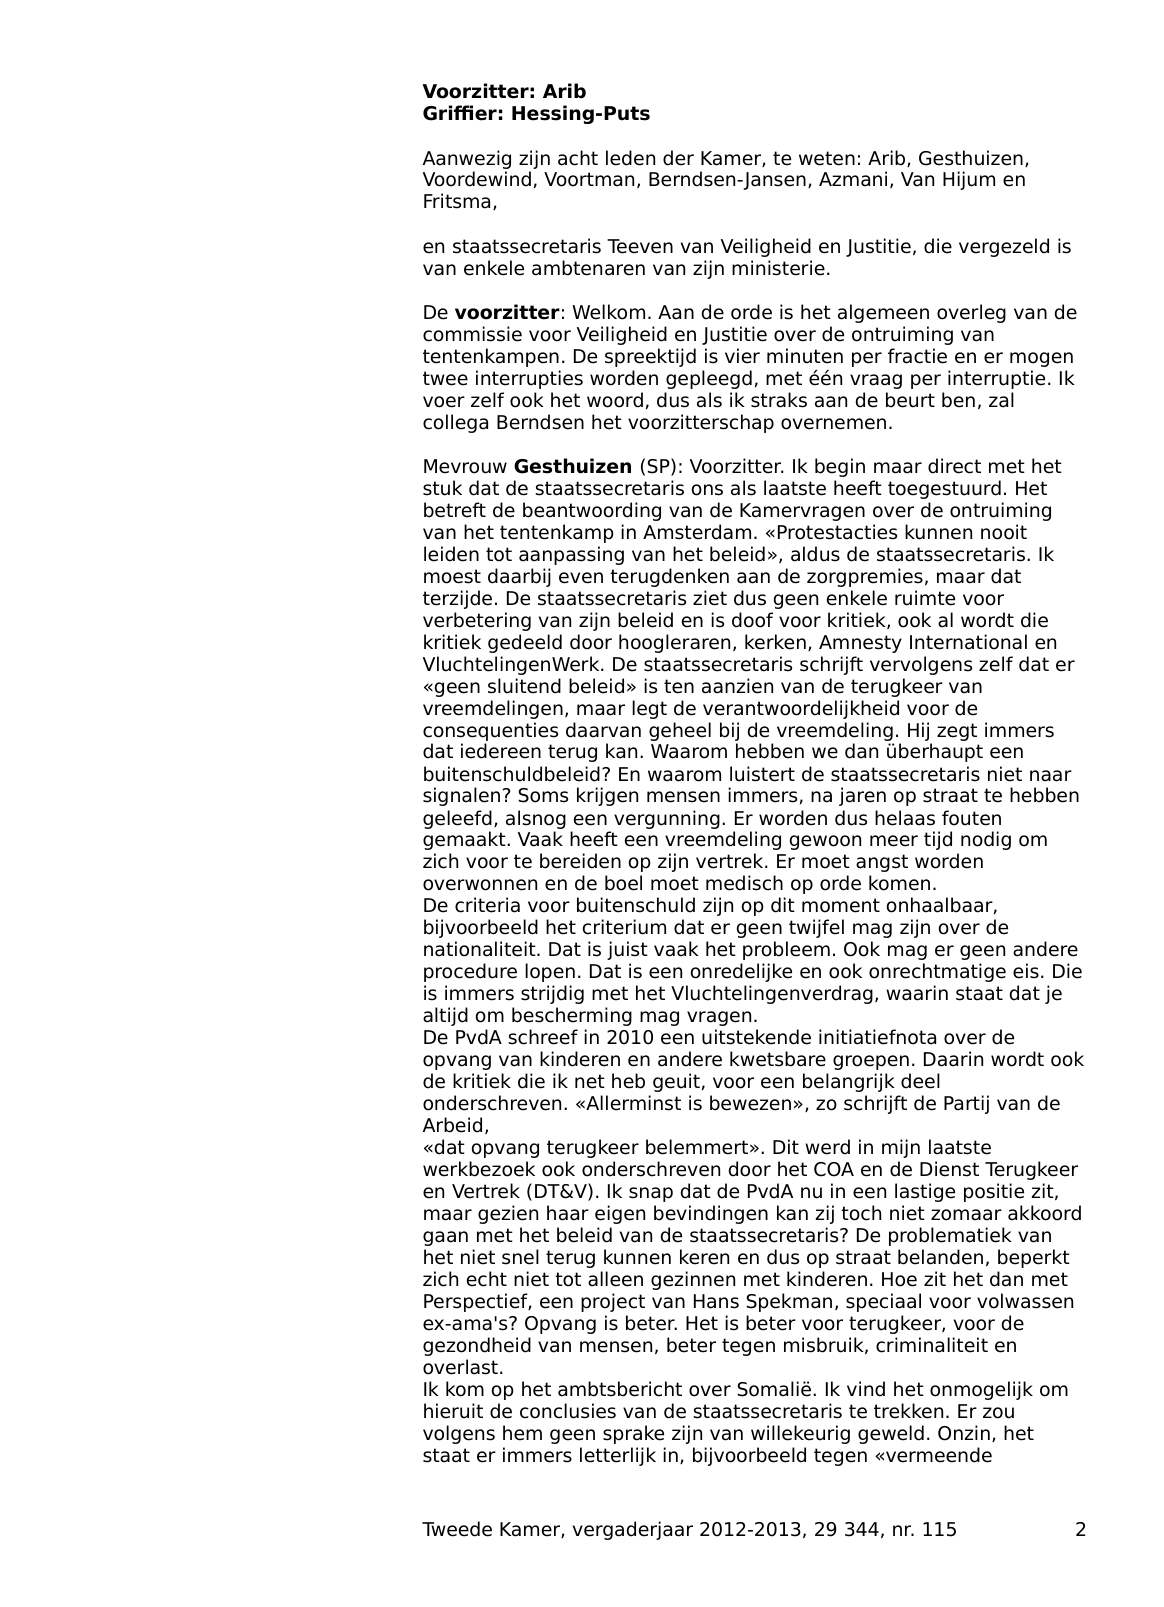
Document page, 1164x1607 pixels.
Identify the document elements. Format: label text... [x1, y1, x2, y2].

text Ik kom op het ambtsbericht over Somalië. Ik vind het onmogelijk om hieruit de conclusies van de staatssecretaris te trekken. Er zou volgens hem geen sprake zijn van willekeurig geweld. Onzin, het staat er immers letterlijk in, bijvoorbeeld tegen «vermeende [422, 1379, 1087, 1467]
text De voorzitter: Welkom. Aan de orde is het algemeen overleg van de commissie voor Veiligheid en Justitie over de ontruiming van tentenkampen. De spreektijd is vier minuten per fractie en er mogen twee interrupties worden gepleegd, met één vraag per interruptie. Ik voer zelf ook het woord, dus als ik straks aan de beurt ben, zal collega Berndsen het voorzitterschap overnemen. [422, 302, 1087, 433]
text De criteria voor buitenschuld zijn op dit moment onhaalbaar, bijvoorbeeld het criterium dat er geen twijfel mag zijn over de nationaliteit. Dat is juist vaak het probleem. Ook mag er geen andere procedure lopen. Dat is een onredelijke en ook onrechtmatige eis. Die is immers strijdig met het Vluchtelingenverdrag, waarin staat dat je altijd om bescherming mag vragen. [422, 895, 1087, 1027]
text De PvdA schreef in 2010 een uitstekende initiatiefnota over de opvang van kinderen en andere kwetsbare groepen. Daarin wordt ook de kritiek die ik net heb geuit, voor een belangrijk deel onderschreven. «Allerminst is bewezen», zo schrijft de Partij van de Arbeid, [422, 1027, 1087, 1137]
text Aanwezig zijn acht leden der Kamer, te weten: Arib, Gesthuizen, Voordewind, Voortman, Berndsen-Jansen, Azmani, Van Hijum en Fritsma, [422, 147, 1087, 213]
text en staatssecretaris Teeven van Veiligheid en Justitie, die vergezeld is van enkele ambtenaren van zijn ministerie. [422, 236, 1087, 279]
text Voorzitter: Arib [422, 81, 1087, 103]
text Mevrouw Gesthuizen (SP): Voorzitter. Ik begin maar direct met het stuk dat de staatssecretaris ons als laatste heeft toegestuurd. Het betreft de beantwoording van de Kamervragen over de ontruiming van het tentenkamp in Amsterdam. «Protestacties kunnen nooit leiden tot aanpassing van het beleid», aldus de staatssecretaris. Ik moest daarbij even terugdenken aan de zorgpremies, maar dat terzijde. De staatssecretaris ziet dus geen enkele ruimte voor verbetering van zijn beleid en is doof voor kritiek, ook al wordt die kritiek gedeeld door hoogleraren, kerken, Amnesty International en VluchtelingenWerk. De staatssecretaris schrijft vervolgens zelf dat er «geen sluitend beleid» is ten aanzien van de terugkeer van vreemdelingen, maar legt de verantwoordelijkheid voor de consequenties daarvan geheel bij de vreemdeling. Hij zegt immers dat iedereen terug kan. Waarom hebben we dan überhaupt een buitenschuldbeleid? En waarom luistert de staatssecretaris niet naar signalen? Soms krijgen mensen immers, na jaren op straat te hebben geleefd, alsnog een vergunning. Er worden dus helaas fouten gemaakt. Vaak heeft een vreemdeling gewoon meer tijd nodig om zich voor te bereiden op zijn vertrek. Er moet angst worden overwonnen en de boel moet medisch op orde komen. [422, 456, 1087, 895]
text Griffier: Hessing-Puts [422, 103, 1087, 125]
text «dat opvang terugkeer belemmert». Dit werd in mijn laatste werkbezoek ook onderschreven door het COA en de Dienst Terugkeer en Vertrek (DT&V). Ik snap dat de PvdA nu in een lastige positie zit, maar gezien haar eigen bevindingen kan zij toch niet zomaar akkoord gaan met het beleid van de staatssecretaris? De problematiek van het niet snel terug kunnen keren en dus op straat belanden, beperkt zich echt niet tot alleen gezinnen met kinderen. Hoe zit het dan met Perspectief, een project van Hans Spekman, speciaal voor volwassen ex-ama's? Opvang is beter. Het is beter voor terugkeer, voor de gezondheid van mensen, beter tegen misbruik, criminaliteit en overlast. [422, 1137, 1087, 1379]
